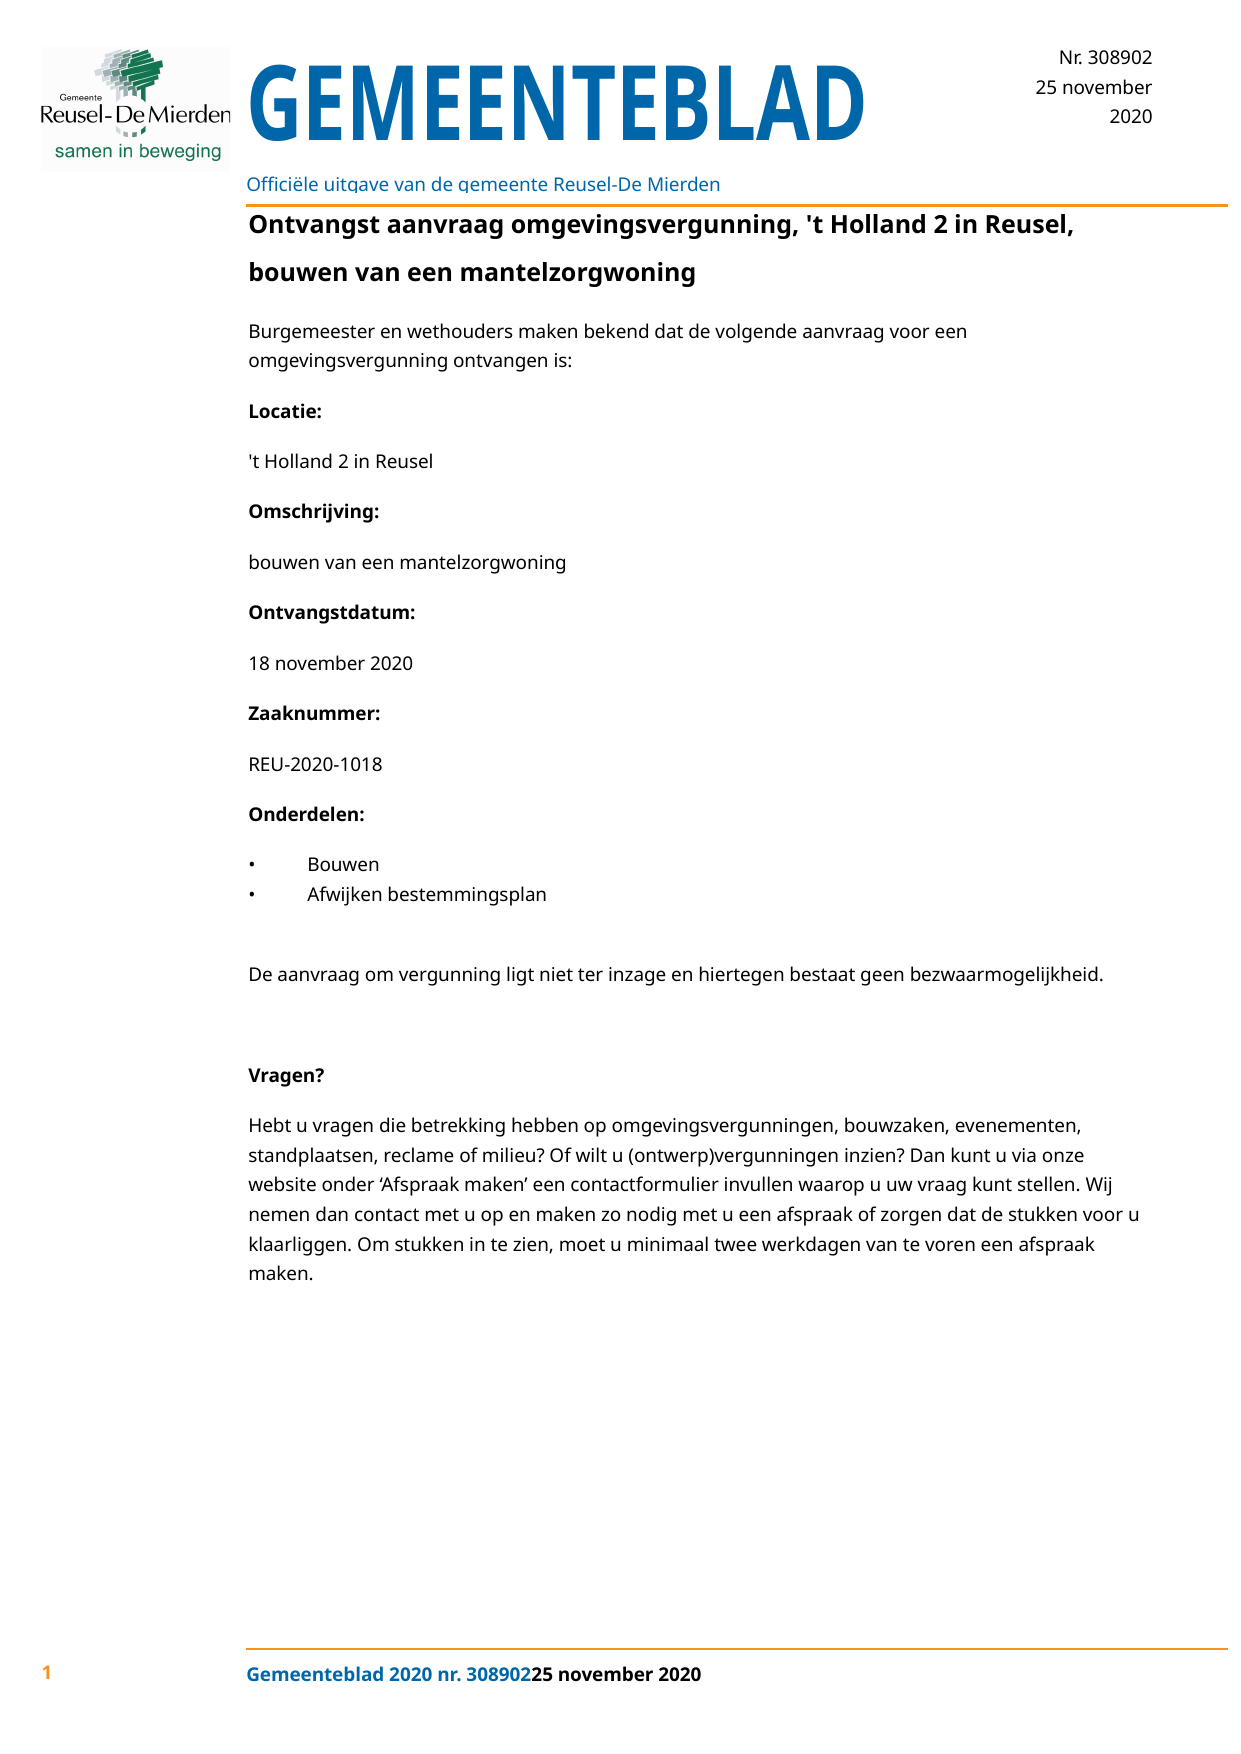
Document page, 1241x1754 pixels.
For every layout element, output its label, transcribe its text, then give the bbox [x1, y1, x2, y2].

text Ontvangstdatum: [248, 599, 1152, 625]
list Bouwen [248, 852, 1152, 877]
list Afwijken bestemmingsplan [248, 881, 1152, 907]
text Vragen? [248, 1062, 1152, 1088]
text Hebt u vragen die betrekking hebben op omgevingsvergunningen, bouwzaken, evenementen, standplaatsen, reclame of milieu? Of wilt u (ontwerp)vergunningen inzien? Dan kunt u via onze website onder ‘Afspraak maken’ een contactformulier invullen waarop u uw vraag kunt stellen. Wij nemen dan contact met u op en maken zo nodig met u een afspraak of zorgen dat de stukken voor u klaarliggen. Om stukken in te zien, moet u minimaal twee werkdagen van te voren een afspraak maken. [248, 1112, 1152, 1286]
text Locatie: [248, 398, 1152, 424]
text Onderdelen: [248, 801, 1152, 827]
text De aanvraag om vergunning ligt niet ter inzage en hiertegen bestaat geen bezwaarmogelijkheid. [248, 961, 1152, 987]
picture [41, 47, 231, 172]
text REU-2020-1018 [248, 751, 1152, 777]
text Zaaknummer: [248, 700, 1152, 726]
text Burgemeester en wethouders maken bekend dat de volgende aanvraag voor een omgevingsvergunning ontvangen is: [248, 318, 1152, 373]
text 18 november 2020 [248, 650, 1152, 676]
text bouwen van een mantelzorgwoning [248, 549, 1152, 575]
text Ontvangst aanvraag omgevingsvergunning, 't Holland 2 in Reusel, bouwen van een mantelzorgwoning [248, 207, 1152, 288]
text 't Holland 2 in Reusel [248, 448, 1152, 474]
text Omschrijving: [248, 499, 1152, 524]
